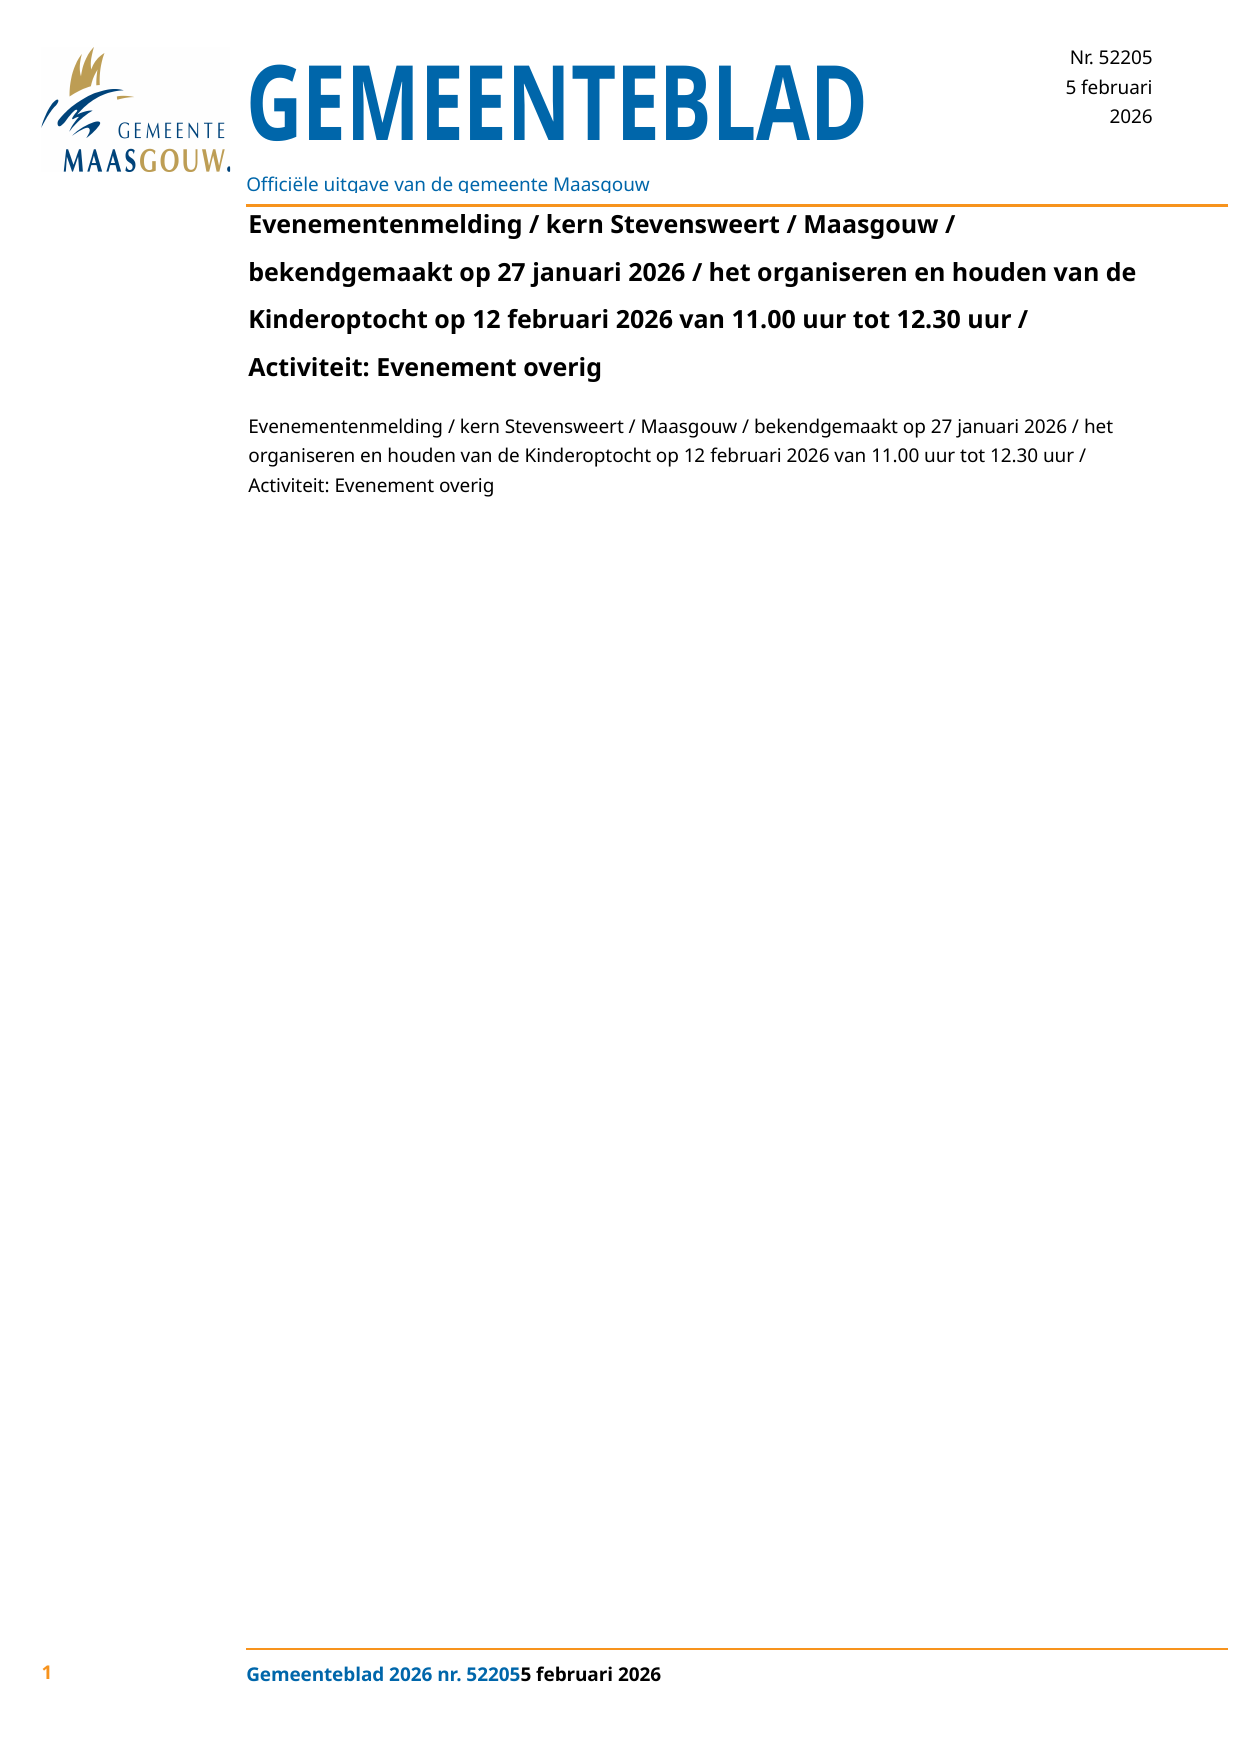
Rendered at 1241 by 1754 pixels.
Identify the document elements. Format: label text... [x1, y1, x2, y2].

picture [41, 47, 231, 172]
text Evenementenmelding / kern Stevensweert / Maasgouw / bekendgemaakt op 27 januari 2026 / het organiseren en houden van de Kinderoptocht op 12 februari 2026 van 11.00 uur tot 12.30 uur / Activiteit: Evenement overig [248, 207, 1152, 384]
text Evenementenmelding / kern Stevensweert / Maasgouw / bekendgemaakt op 27 januari 2026 / het organiseren en houden van de Kinderoptocht op 12 februari 2026 van 11.00 uur tot 12.30 uur / Activiteit: Evenement overig [248, 413, 1152, 498]
